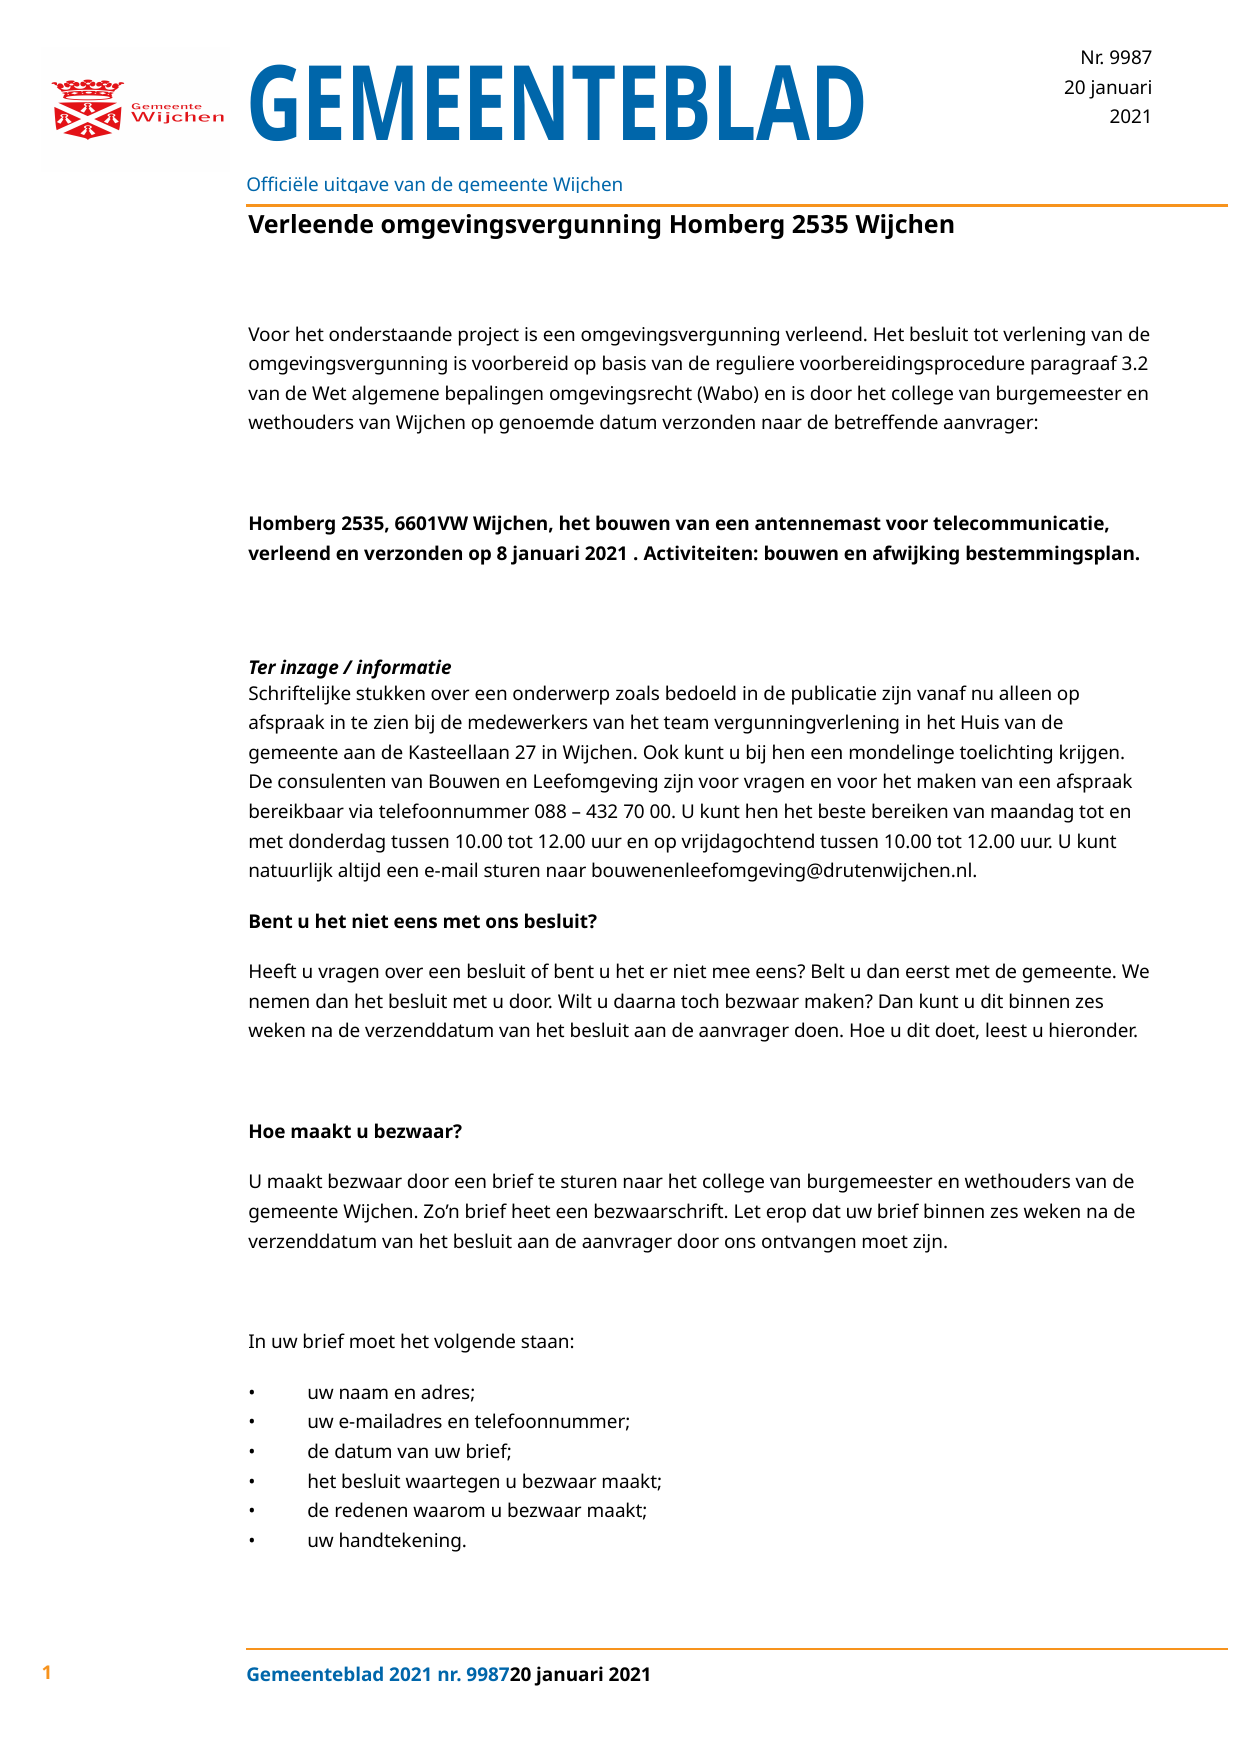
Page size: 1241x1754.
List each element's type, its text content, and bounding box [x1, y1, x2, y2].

list de datum van uw brief; [248, 1438, 1152, 1464]
text Ter inzage / informatie [248, 654, 1152, 680]
text Homberg 2535, 6601VW Wijchen, het bouwen van een antennemast voor telecommunicatie, verleend en verzonden op 8 januari 2021 . Activiteiten: bouwen en afwijking bestemmingsplan. [248, 510, 1152, 566]
picture [41, 47, 231, 172]
list uw e-mailadres en telefoonnummer; [248, 1409, 1152, 1434]
text In uw brief moet het volgende staan: [248, 1329, 1152, 1354]
text Heeft u vragen over een besluit of bent u het er niet mee eens? Belt u dan eerst met de gemeente. We nemen dan het besluit met u door. Wilt u daarna toch bezwaar maken? Dan kunt u dit binnen zes weken na de verzenddatum van het besluit aan de aanvrager doen. Hoe u dit doet, leest u hieronder. [248, 958, 1152, 1043]
list het besluit waartegen u bezwaar maakt; [248, 1468, 1152, 1494]
list uw naam en adres; [248, 1379, 1152, 1405]
text U maakt bezwaar door een brief te sturen naar het college van burgemeester en wethouders van de gemeente Wijchen. Zo’n brief heet een bezwaarschrift. Let erop dat uw brief binnen zes weken na de verzenddatum van het besluit aan de aanvrager door ons ontvangen moet zijn. [248, 1169, 1152, 1254]
text Hoe maakt u bezwaar? [248, 1118, 1152, 1144]
list uw handtekening. [248, 1527, 1152, 1553]
list de redenen waarom u bezwaar maakt; [248, 1497, 1152, 1523]
text Schriftelijke stukken over een onderwerp zoals bedoeld in de publicatie zijn vanaf nu alleen op afspraak in te zien bij de medewerkers van het team vergunningverlening in het Huis van de gemeente aan de Kasteellaan 27 in Wijchen. Ook kunt u bij hen een mondelinge toelichting krijgen. De consulenten van Bouwen en Leefomgeving zijn voor vragen en voor het maken van een afspraak bereikbaar via telefoonnummer 088 – 432 70 00. U kunt hen het beste bereiken van maandag tot en met donderdag tussen 10.00 tot 12.00 uur en op vrijdagochtend tussen 10.00 tot 12.00 uur. U kunt natuurlijk altijd een e-mail sturen naar bouwenenleefomgeving@drutenwijchen.nl. [248, 680, 1152, 883]
text Verleende omgevingsvergunning Homberg 2535 Wijchen [248, 207, 1152, 241]
text Bent u het niet eens met ons besluit? [248, 908, 1152, 934]
text Voor het onderstaande project is een omgevingsvergunning verleend. Het besluit tot verlening van de omgevingsvergunning is voorbereid op basis van de reguliere voorbereidingsprocedure paragraaf 3.2 van de Wet algemene bepalingen omgevingsrecht (Wabo) en is door het college van burgemeester en wethouders van Wijchen op genoemde datum verzonden naar de betreffende aanvrager: [248, 321, 1152, 435]
